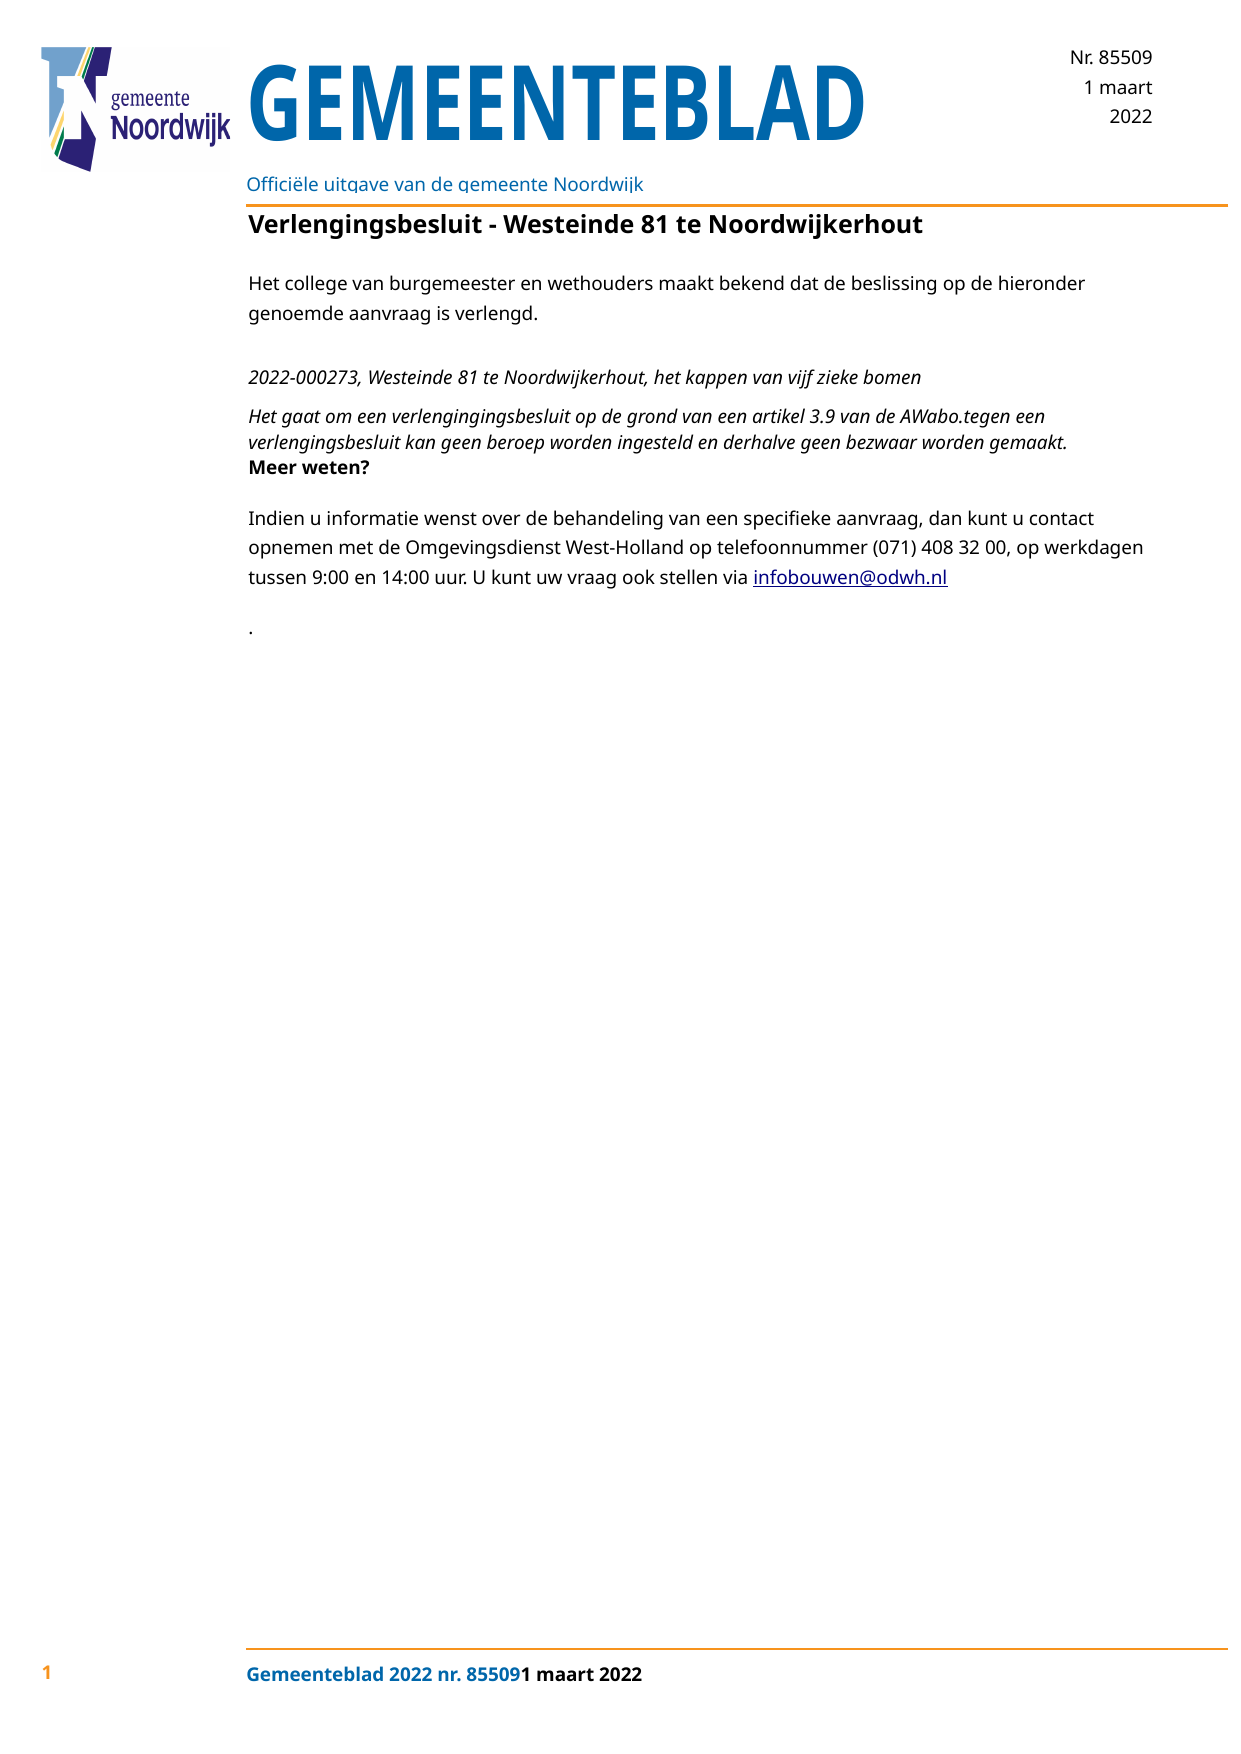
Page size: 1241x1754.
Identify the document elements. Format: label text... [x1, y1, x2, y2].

text . [248, 614, 1152, 640]
text 2022-000273, Westeinde 81 te Noordwijkerhout, het kappen van vijf zieke bomen [248, 364, 1152, 389]
text Het gaat om een verlengingingsbesluit op de grond van een artikel 3.9 van de AWabo.tegen een verlengingsbesluit kan geen beroep worden ingesteld en derhalve geen bezwaar worden gemaakt. [248, 403, 1152, 454]
text Meer weten? [248, 454, 1152, 480]
text Verlengingsbesluit - Westeinde 81 te Noordwijkerhout [248, 207, 1152, 241]
text Indien u informatie wenst over de behandeling van een specifieke aanvraag, dan kunt u contact opnemen met de Omgevingsdienst West-Holland op telefoonnummer (071) 408 32 00, op werkdagen tussen 9:00 en 14:00 uur. U kunt uw vraag ook stellen via infobouwen@odwh.nl [248, 505, 1152, 590]
picture [41, 47, 231, 172]
text Het college van burgemeester en wethouders maakt bekend dat de beslissing op de hieronder genoemde aanvraag is verlengd. [248, 270, 1152, 326]
